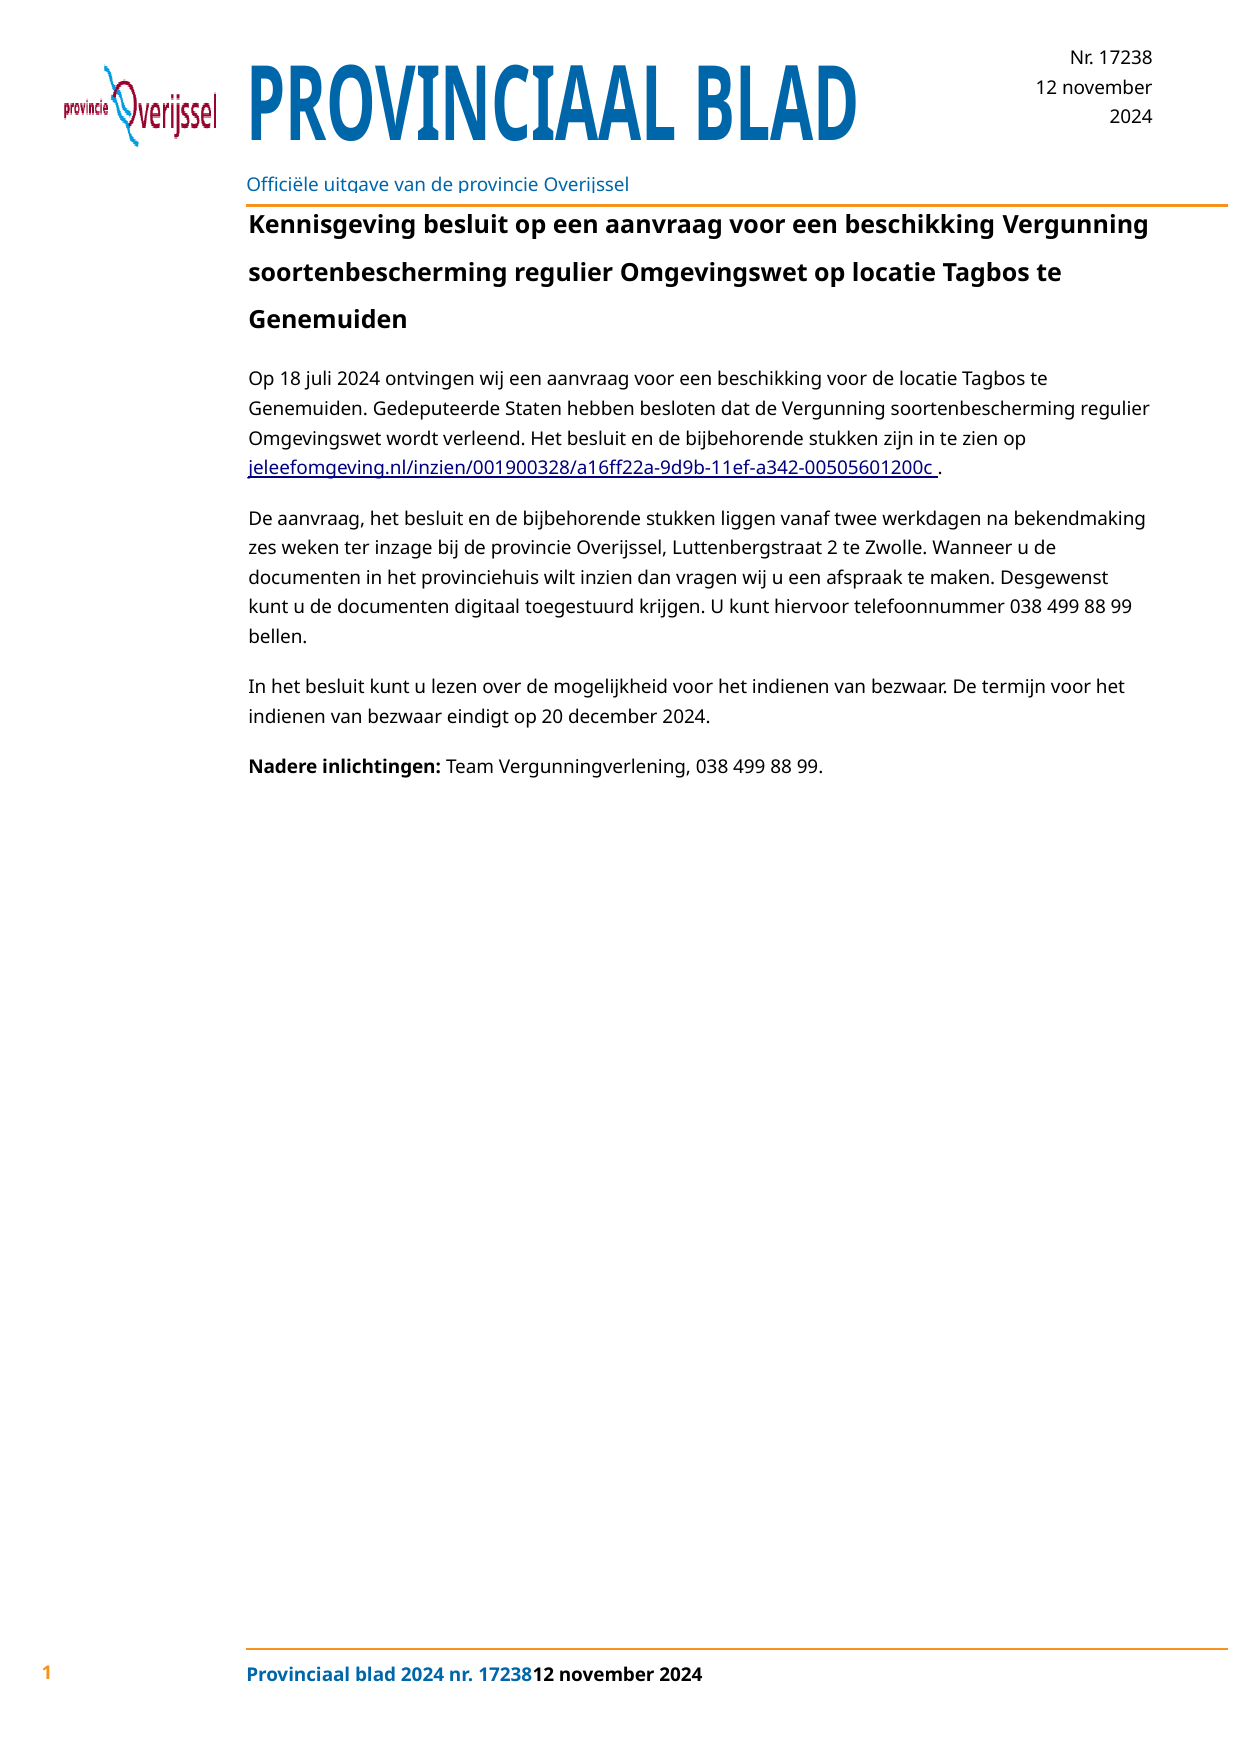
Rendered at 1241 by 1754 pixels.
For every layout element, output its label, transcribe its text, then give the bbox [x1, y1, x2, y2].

picture [41, 47, 231, 172]
text Op 18 juli 2024 ontvingen wij een aanvraag voor een beschikking voor de locatie Tagbos te Genemuiden. Gedeputeerde Staten hebben besloten dat de Vergunning soortenbescherming regulier Omgevingswet wordt verleend. Het besluit en de bijbehorende stukken zijn in te zien op jeleefomgeving.nl/inzien/001900328/a16ff22a-9d9b-11ef-a342-00505601200c . [248, 366, 1152, 480]
text Nadere inlichtingen: Team Vergunningverlening, 038 499 88 99. [248, 753, 1152, 779]
text Kennisgeving besluit op een aanvraag voor een beschikking Vergunning soortenbescherming regulier Omgevingswet op locatie Tagbos te Genemuiden [248, 207, 1152, 336]
text In het besluit kunt u lezen over de mogelijkheid voor het indienen van bezwaar. De termijn voor het indienen van bezwaar eindigt op 20 december 2024. [248, 673, 1152, 729]
text De aanvraag, het besluit en de bijbehorende stukken liggen vanaf twee werkdagen na bekendmaking zes weken ter inzage bij de provincie Overijssel, Luttenbergstraat 2 te Zwolle. Wanneer u de documenten in het provinciehuis wilt inzien dan vragen wij u een afspraak te maken. Desgewenst kunt u de documenten digitaal toegestuurd krijgen. U kunt hiervoor telefoonnummer 038 499 88 99 bellen. [248, 505, 1152, 649]
